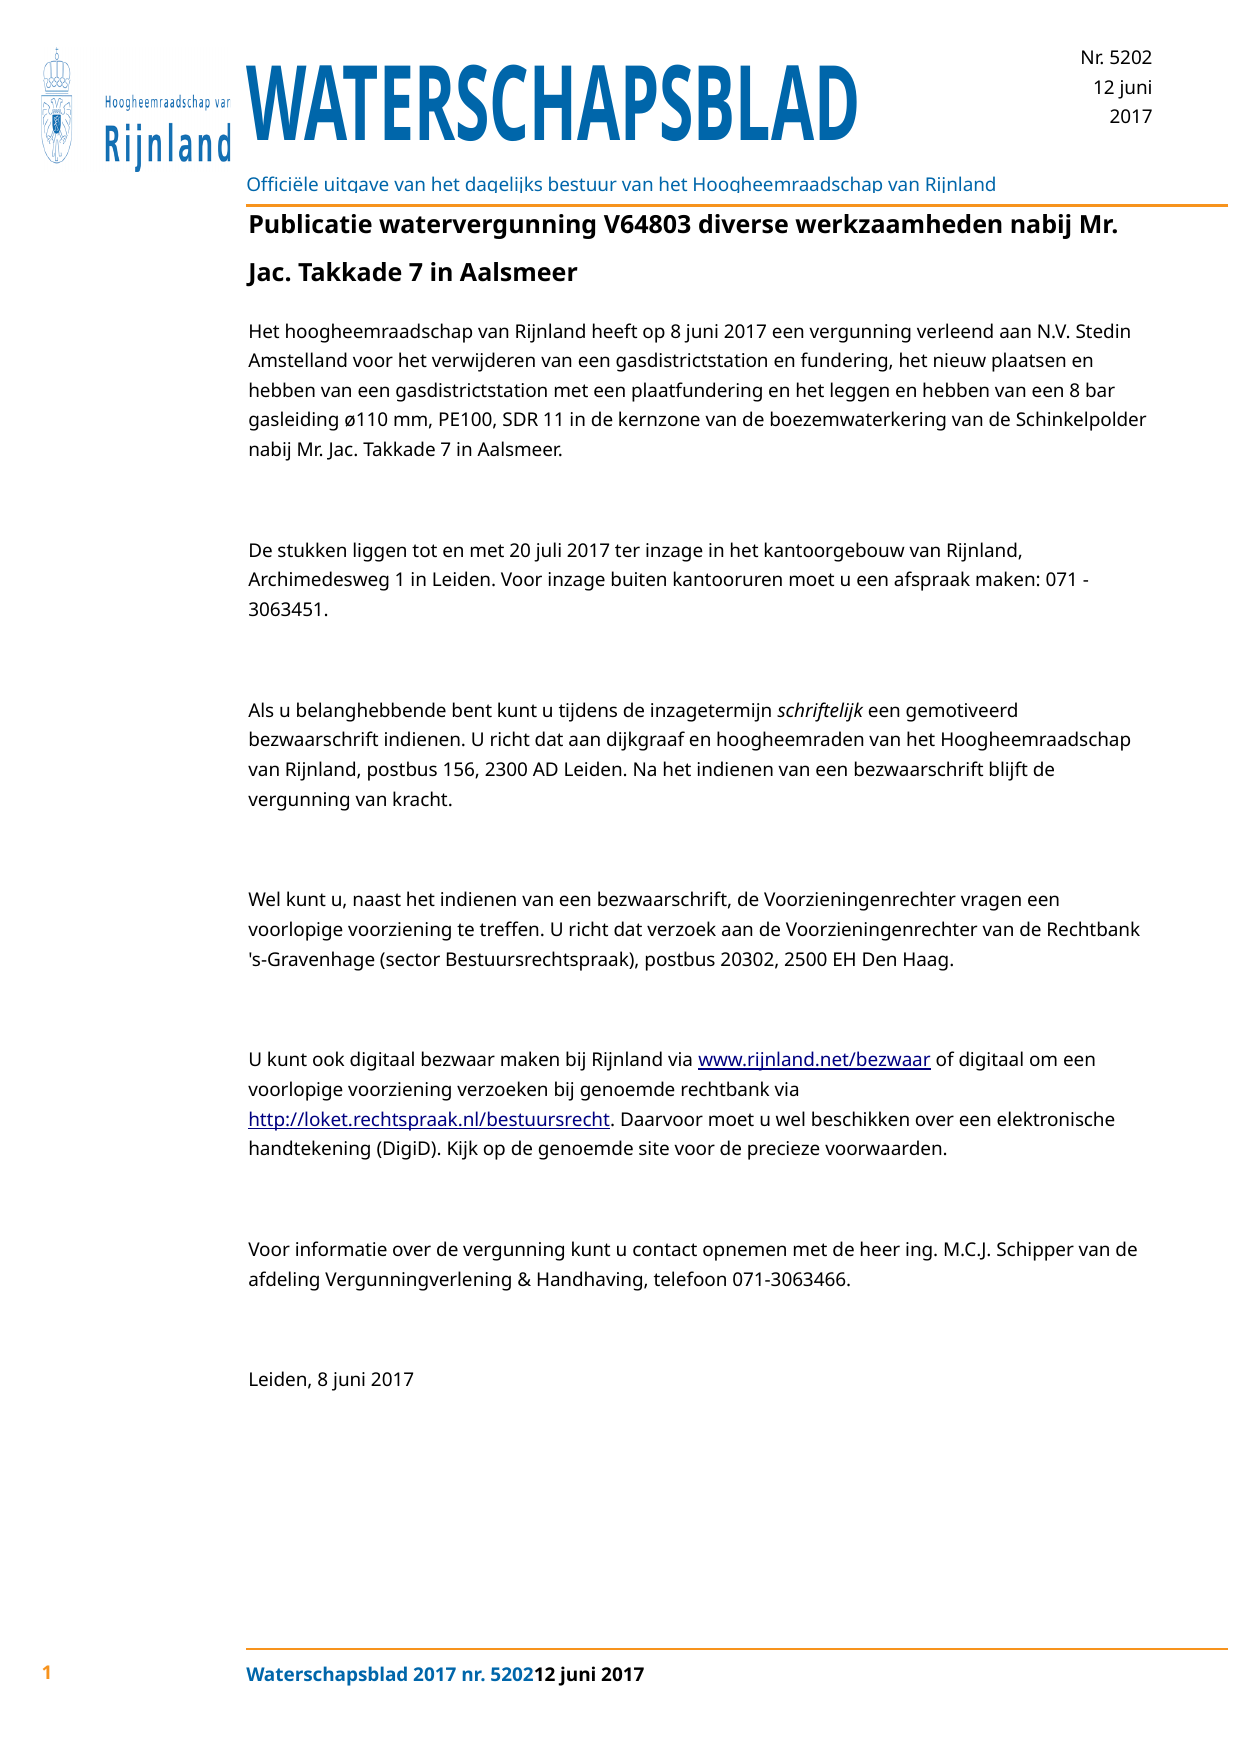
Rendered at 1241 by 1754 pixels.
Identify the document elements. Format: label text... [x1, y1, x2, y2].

text Het hoogheemraadschap van Rijnland heeft op 8 juni 2017 een vergunning verleend aan N.V. Stedin Amstelland voor het verwijderen van een gasdistrictstation en fundering, het nieuw plaatsen en hebben van een gasdistrictstation met een plaatfundering en het leggen en hebben van een 8 bar gasleiding ø110 mm, PE100, SDR 11 in de kernzone van de boezemwaterkering van de Schinkelpolder nabij Mr. Jac. Takkade 7 in Aalsmeer. [248, 318, 1152, 462]
text U kunt ook digitaal bezwaar maken bij Rijnland via www.rijnland.net/bezwaar of digitaal om een voorlopige voorziening verzoeken bij genoemde rechtbank via http://loket.rechtspraak.nl/bestuursrecht. Daarvoor moet u wel beschikken over een elektronische handtekening (DigiD). Kijk op de genoemde site voor de precieze voorwaarden. [248, 1047, 1152, 1161]
text Wel kunt u, naast het indienen van een bezwaarschrift, de Voorzieningenrechter vragen een voorlopige voorziening te treffen. U richt dat verzoek aan de Voorzieningenrechter van de Rechtbank 's-Gravenhage (sector Bestuursrechtspraak), postbus 20302, 2500 EH Den Haag. [248, 887, 1152, 972]
text De stukken liggen tot en met 20 juli 2017 ter inzage in het kantoorgebouw van Rijnland, Archimedesweg 1 in Leiden. Voor inzage buiten kantooruren moet u een afspraak maken: 071 - 3063451. [248, 537, 1152, 622]
text Als u belanghebbende bent kunt u tijdens de inzagetermijn schriftelijk een gemotiveerd bezwaarschrift indienen. U richt dat aan dijkgraaf en hoogheemraden van het Hoogheemraadschap van Rijnland, postbus 156, 2300 AD Leiden. Na het indienen van een bezwaarschrift blijft de vergunning van kracht. [248, 697, 1152, 812]
text Publicatie watervergunning V64803 diverse werkzaamheden nabij Mr. Jac. Takkade 7 in Aalsmeer [248, 207, 1152, 288]
picture [41, 47, 231, 172]
text Voor informatie over de vergunning kunt u contact opnemen met de heer ing. M.C.J. Schipper van de afdeling Vergunningverlening & Handhaving, telefoon 071-3063466. [248, 1236, 1152, 1292]
text Leiden, 8 juni 2017 [248, 1367, 1152, 1392]
